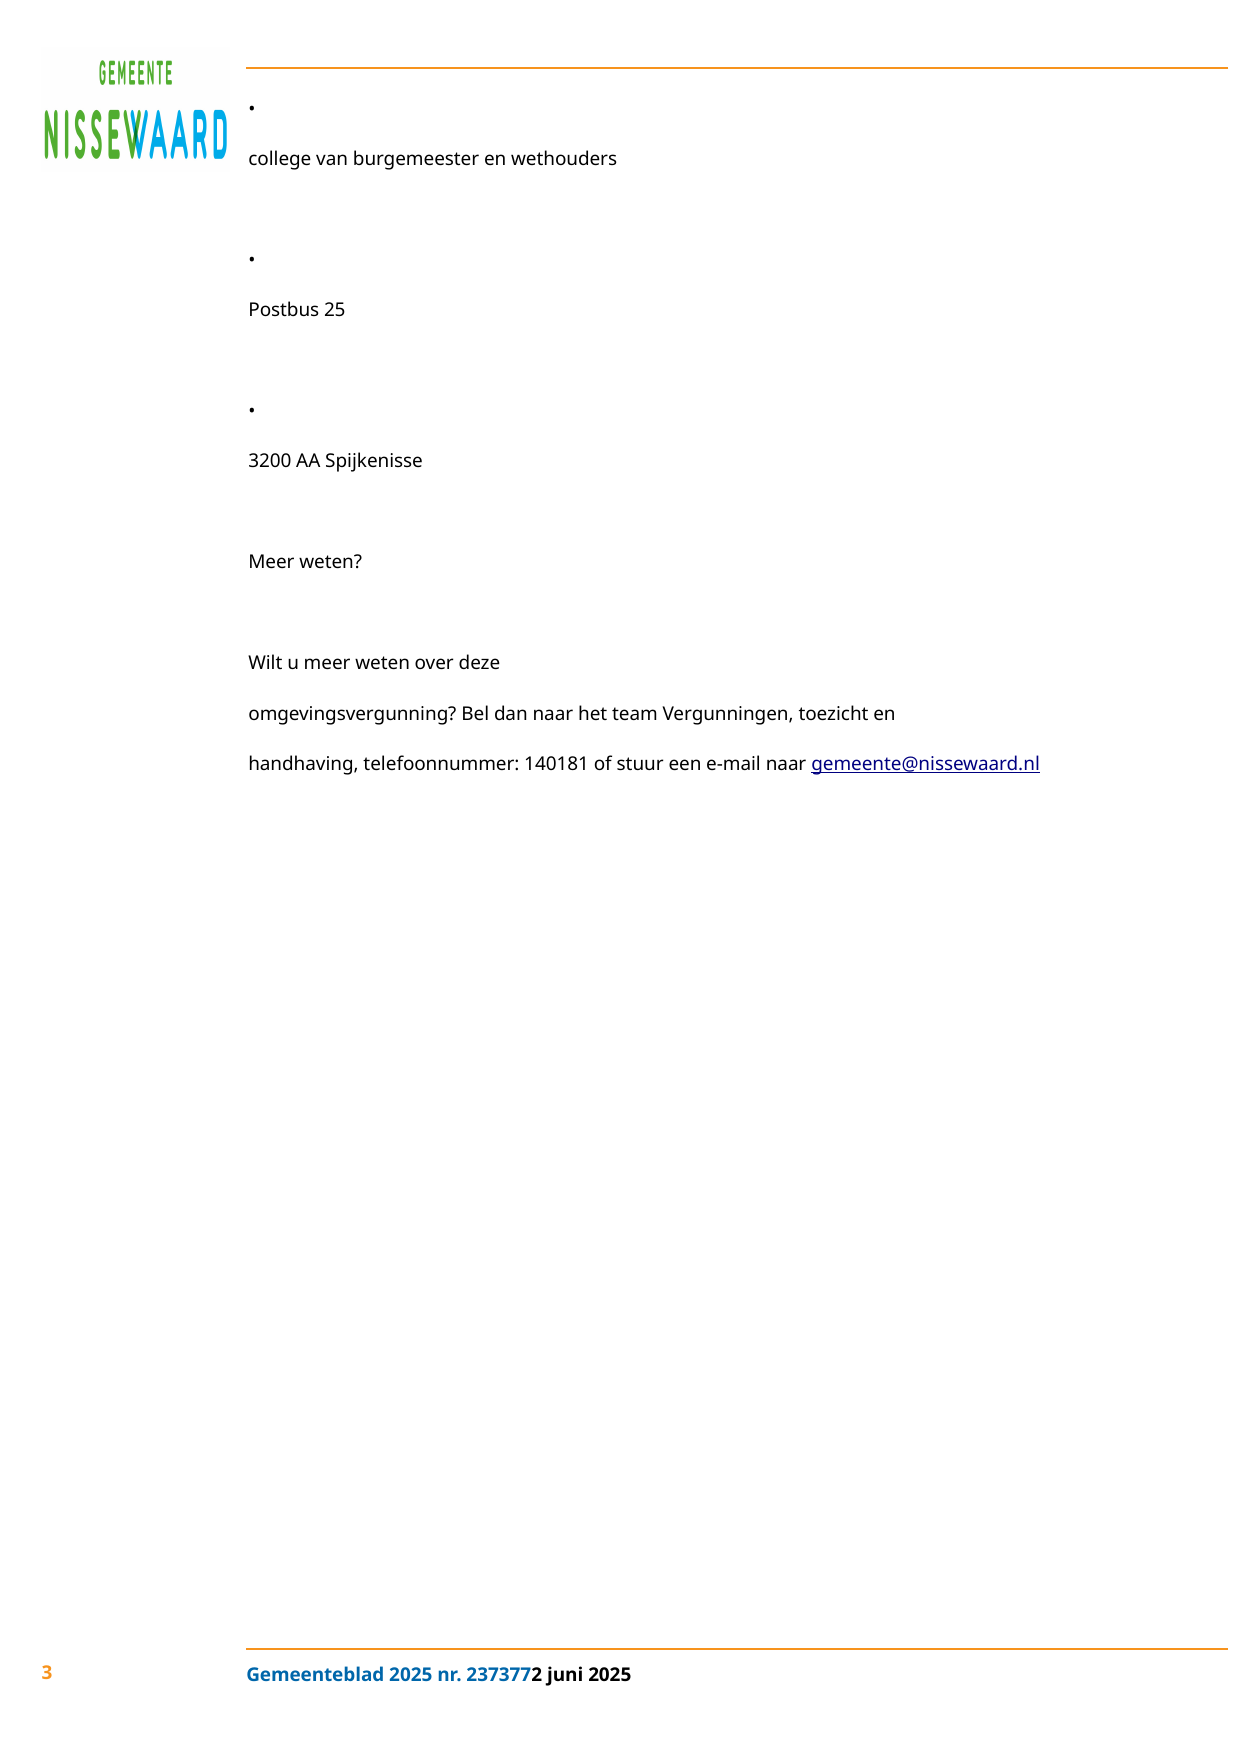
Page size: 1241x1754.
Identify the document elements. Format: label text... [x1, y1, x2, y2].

picture [41, 47, 231, 172]
text • [248, 397, 1152, 423]
text 3200 AA Spijkenisse [248, 448, 1152, 473]
text omgevingsvergunning? Bel dan naar het team Vergunningen, toezicht en [248, 700, 1152, 726]
text Meer weten? [248, 548, 1152, 574]
text Postbus 25 [248, 296, 1152, 322]
text college van burgemeester en wethouders [248, 145, 1152, 171]
text Wilt u meer weten over deze [248, 649, 1152, 675]
text • [248, 246, 1152, 272]
text • [248, 95, 1152, 121]
text handhaving, telefoonnummer: 140181 of stuur een e-mail naar gemeente@nissewaard.nl [248, 750, 1152, 776]
